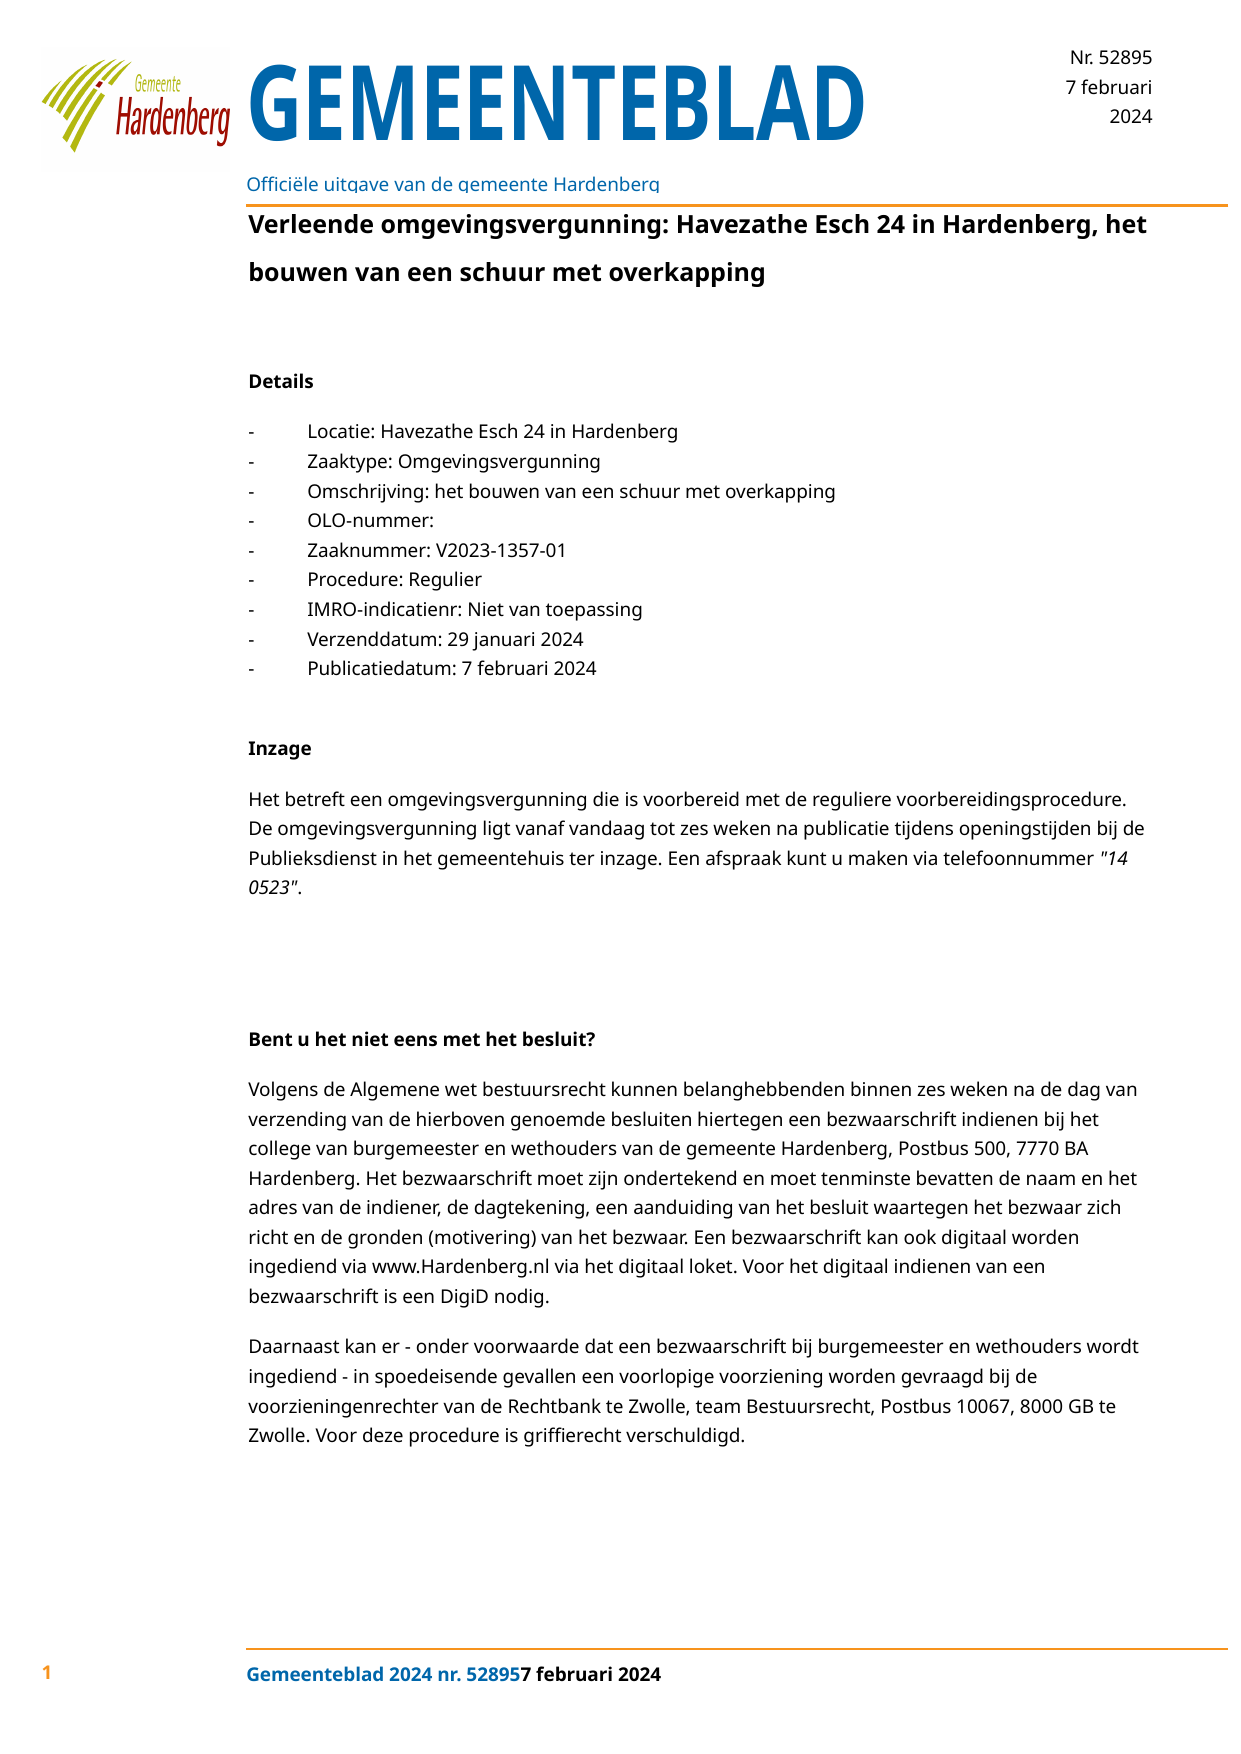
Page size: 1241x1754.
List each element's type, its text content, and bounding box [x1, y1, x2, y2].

list Procedure: Regulier [248, 567, 1152, 592]
text Inzage [248, 735, 1152, 761]
text Het betreft een omgevingsvergunning die is voorbereid met de reguliere voorbereidingsprocedure. De omgevingsvergunning ligt vanaf vandaag tot zes weken na publicatie tijdens openingstijden bij de Publieksdienst in het gemeentehuis ter inzage. Een afspraak kunt u maken via telefoonnummer "14 0523". [248, 786, 1152, 900]
list Zaaktype: Omgevingsvergunning [248, 448, 1152, 474]
list Publicatiedatum: 7 februari 2024 [248, 655, 1152, 681]
picture [41, 47, 231, 172]
text Bent u het niet eens met het besluit? [248, 1026, 1152, 1052]
text Daarnaast kan er - onder voorwaarde dat een bezwaarschrift bij burgemeester en wethouders wordt ingediend - in spoedeisende gevallen een voorlopige voorziening worden gevraagd bij de voorzieningenrechter van de Rechtbank te Zwolle, team Bestuursrecht, Postbus 10067, 8000 GB te Zwolle. Voor deze procedure is griffierecht verschuldigd. [248, 1334, 1152, 1448]
list Verzenddatum: 29 januari 2024 [248, 626, 1152, 652]
text Volgens de Algemene wet bestuursrecht kunnen belanghebbenden binnen zes weken na de dag van verzending van de hierboven genoemde besluiten hiertegen een bezwaarschrift indienen bij het college van burgemeester en wethouders van de gemeente Hardenberg, Postbus 500, 7770 BA Hardenberg. Het bezwaarschrift moet zijn ondertekend en moet tenminste bevatten de naam en het adres van de indiener, de dagtekening, een aanduiding van het besluit waartegen het bezwaar zich richt en de gronden (motivering) van het bezwaar. Een bezwaarschrift kan ook digitaal worden ingediend via www.Hardenberg.nl via het digitaal loket. Voor het digitaal indienen van een bezwaarschrift is een DigiD nodig. [248, 1076, 1152, 1309]
list Zaaknummer: V2023-1357-01 [248, 537, 1152, 563]
list OLO-nummer: [248, 507, 1152, 533]
list Omschrijving: het bouwen van een schuur met overkapping [248, 478, 1152, 504]
list Locatie: Havezathe Esch 24 in Hardenberg [248, 419, 1152, 444]
text Verleende omgevingsvergunning: Havezathe Esch 24 in Hardenberg, het bouwen van een schuur met overkapping [248, 207, 1152, 288]
list IMRO-indicatienr: Niet van toepassing [248, 596, 1152, 622]
text Details [248, 368, 1152, 394]
